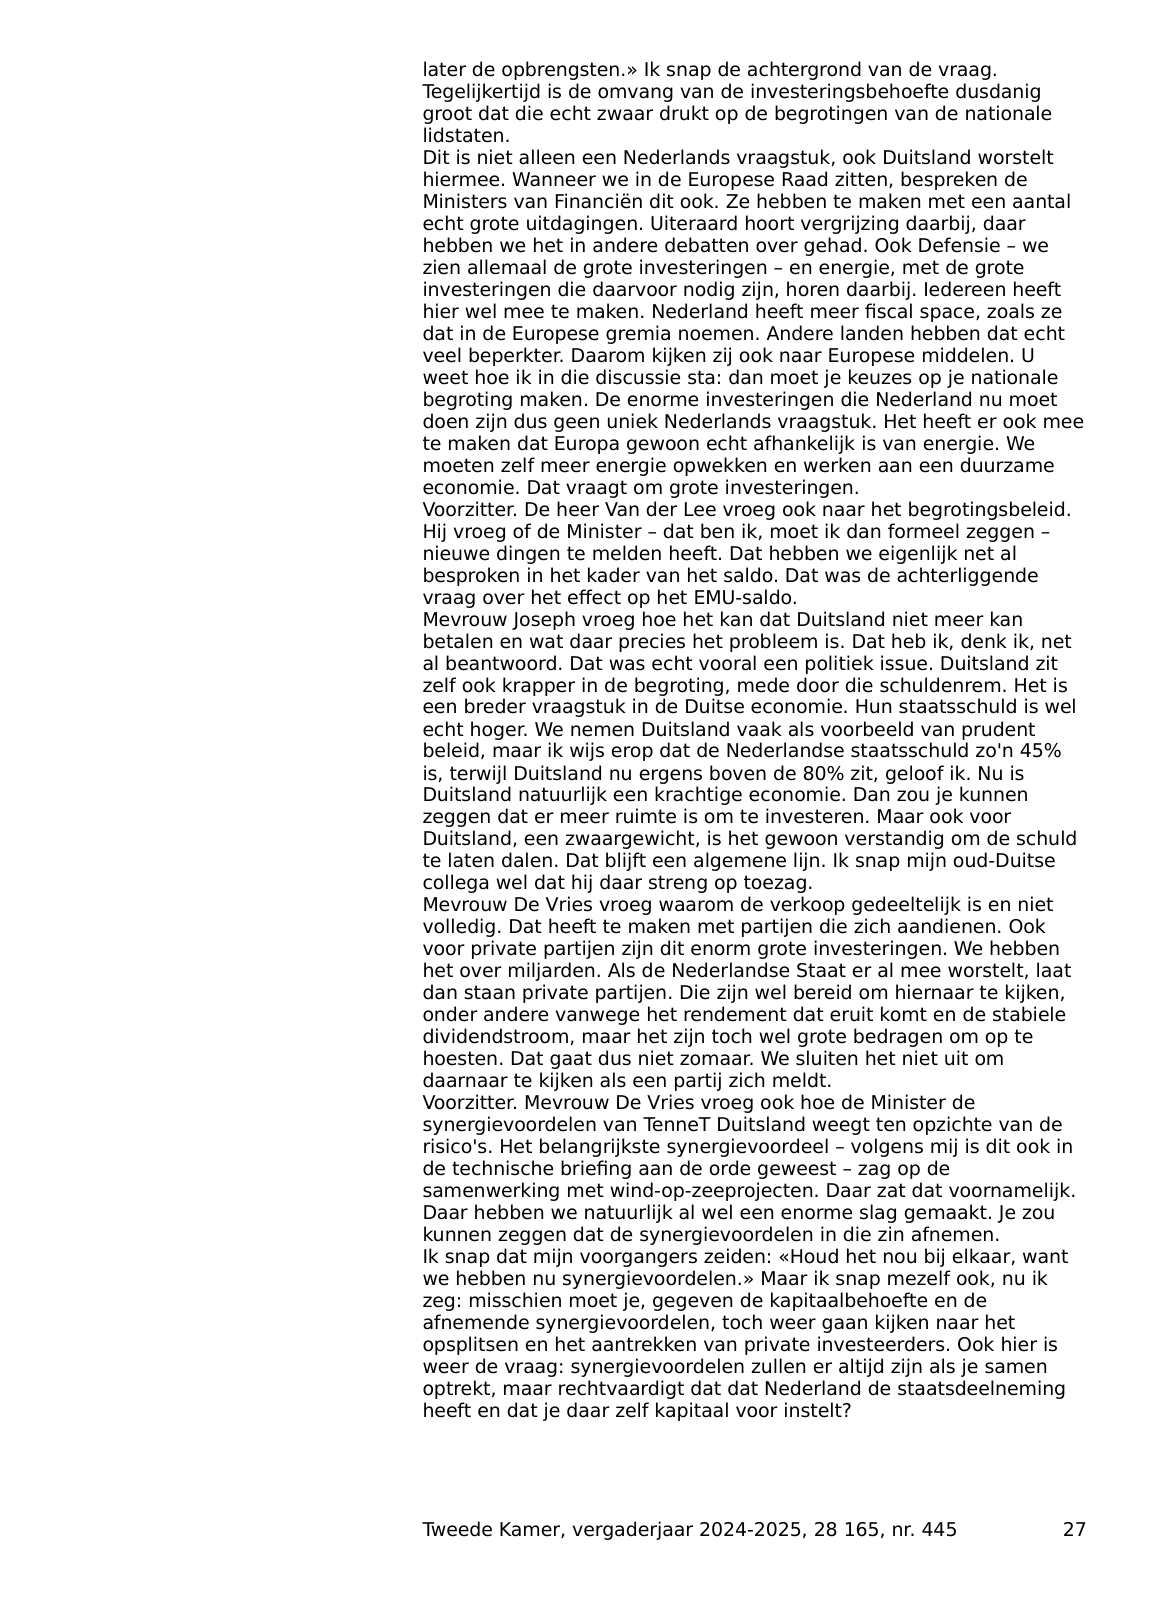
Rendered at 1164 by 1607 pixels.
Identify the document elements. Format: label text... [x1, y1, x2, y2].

text Voorzitter. De heer Van der Lee vroeg ook naar het begrotingsbeleid. Hij vroeg of de Minister – dat ben ik, moet ik dan formeel zeggen – nieuwe dingen te melden heeft. Dat hebben we eigenlijk net al besproken in het kader van het saldo. Dat was de achterliggende vraag over het effect op het EMU-saldo. [422, 499, 1087, 608]
text later de opbrengsten.» Ik snap de achtergrond van de vraag. Tegelijkertijd is de omvang van de investeringsbehoefte dusdanig groot dat die echt zwaar drukt op de begrotingen van de nationale lidstaten. [422, 59, 1087, 147]
text Mevrouw Joseph vroeg hoe het kan dat Duitsland niet meer kan betalen en wat daar precies het probleem is. Dat heb ik, denk ik, net al beantwoord. Dat was echt vooral een politiek issue. Duitsland zit zelf ook krapper in de begroting, mede door die schuldenrem. Het is een breder vraagstuk in de Duitse economie. Hun staatsschuld is wel echt hoger. We nemen Duitsland vaak als voorbeeld van prudent beleid, maar ik wijs erop dat de Nederlandse staatsschuld zo'n 45% is, terwijl Duitsland nu ergens boven de 80% zit, geloof ik. Nu is Duitsland natuurlijk een krachtige economie. Dan zou je kunnen zeggen dat er meer ruimte is om te investeren. Maar ook voor Duitsland, een zwaargewicht, is het gewoon verstandig om de schuld te laten dalen. Dat blijft een algemene lijn. Ik snap mijn oud-Duitse collega wel dat hij daar streng op toezag. [422, 608, 1087, 894]
text Mevrouw De Vries vroeg waarom de verkoop gedeeltelijk is en niet volledig. Dat heeft te maken met partijen die zich aandienen. Ook voor private partijen zijn dit enorm grote investeringen. We hebben het over miljarden. Als de Nederlandse Staat er al mee worstelt, laat dan staan private partijen. Die zijn wel bereid om hiernaar te kijken, onder andere vanwege het rendement dat eruit komt en de stabiele dividendstroom, maar het zijn toch wel grote bedragen om op te hoesten. Dat gaat dus niet zomaar. We sluiten het niet uit om daarnaar te kijken als een partij zich meldt. [422, 894, 1087, 1092]
text Ik snap dat mijn voorgangers zeiden: «Houd het nou bij elkaar, want we hebben nu synergievoordelen.» Maar ik snap mezelf ook, nu ik zeg: misschien moet je, gegeven de kapitaalbehoefte en de afnemende synergievoordelen, toch weer gaan kijken naar het opsplitsen en het aantrekken van private investeerders. Ook hier is weer de vraag: synergievoordelen zullen er altijd zijn als je samen optrekt, maar rechtvaardigt dat dat Nederland de staatsdeelneming heeft en dat je daar zelf kapitaal voor instelt? [422, 1246, 1087, 1422]
text Dit is niet alleen een Nederlands vraagstuk, ook Duitsland worstelt hiermee. Wanneer we in de Europese Raad zitten, bespreken de Ministers van Financiën dit ook. Ze hebben te maken met een aantal echt grote uitdagingen. Uiteraard hoort vergrijzing daarbij, daar hebben we het in andere debatten over gehad. Ook Defensie – we zien allemaal de grote investeringen – en energie, met de grote investeringen die daarvoor nodig zijn, horen daarbij. Iedereen heeft hier wel mee te maken. Nederland heeft meer fiscal space, zoals ze dat in de Europese gremia noemen. Andere landen hebben dat echt veel beperkter. Daarom kijken zij ook naar Europese middelen. U weet hoe ik in die discussie sta: dan moet je keuzes op je nationale begroting maken. De enorme investeringen die Nederland nu moet doen zijn dus geen uniek Nederlands vraagstuk. Het heeft er ook mee te maken dat Europa gewoon echt afhankelijk is van energie. We moeten zelf meer energie opwekken en werken aan een duurzame economie. Dat vraagt om grote investeringen. [422, 147, 1087, 499]
text Voorzitter. Mevrouw De Vries vroeg ook hoe de Minister de synergievoordelen van TenneT Duitsland weegt ten opzichte van de risico's. Het belangrijkste synergievoordeel – volgens mij is dit ook in de technische briefing aan de orde geweest – zag op de samenwerking met wind-op-zeeprojecten. Daar zat dat voornamelijk. Daar hebben we natuurlijk al wel een enorme slag gemaakt. Je zou kunnen zeggen dat de synergievoordelen in die zin afnemen. [422, 1092, 1087, 1246]
